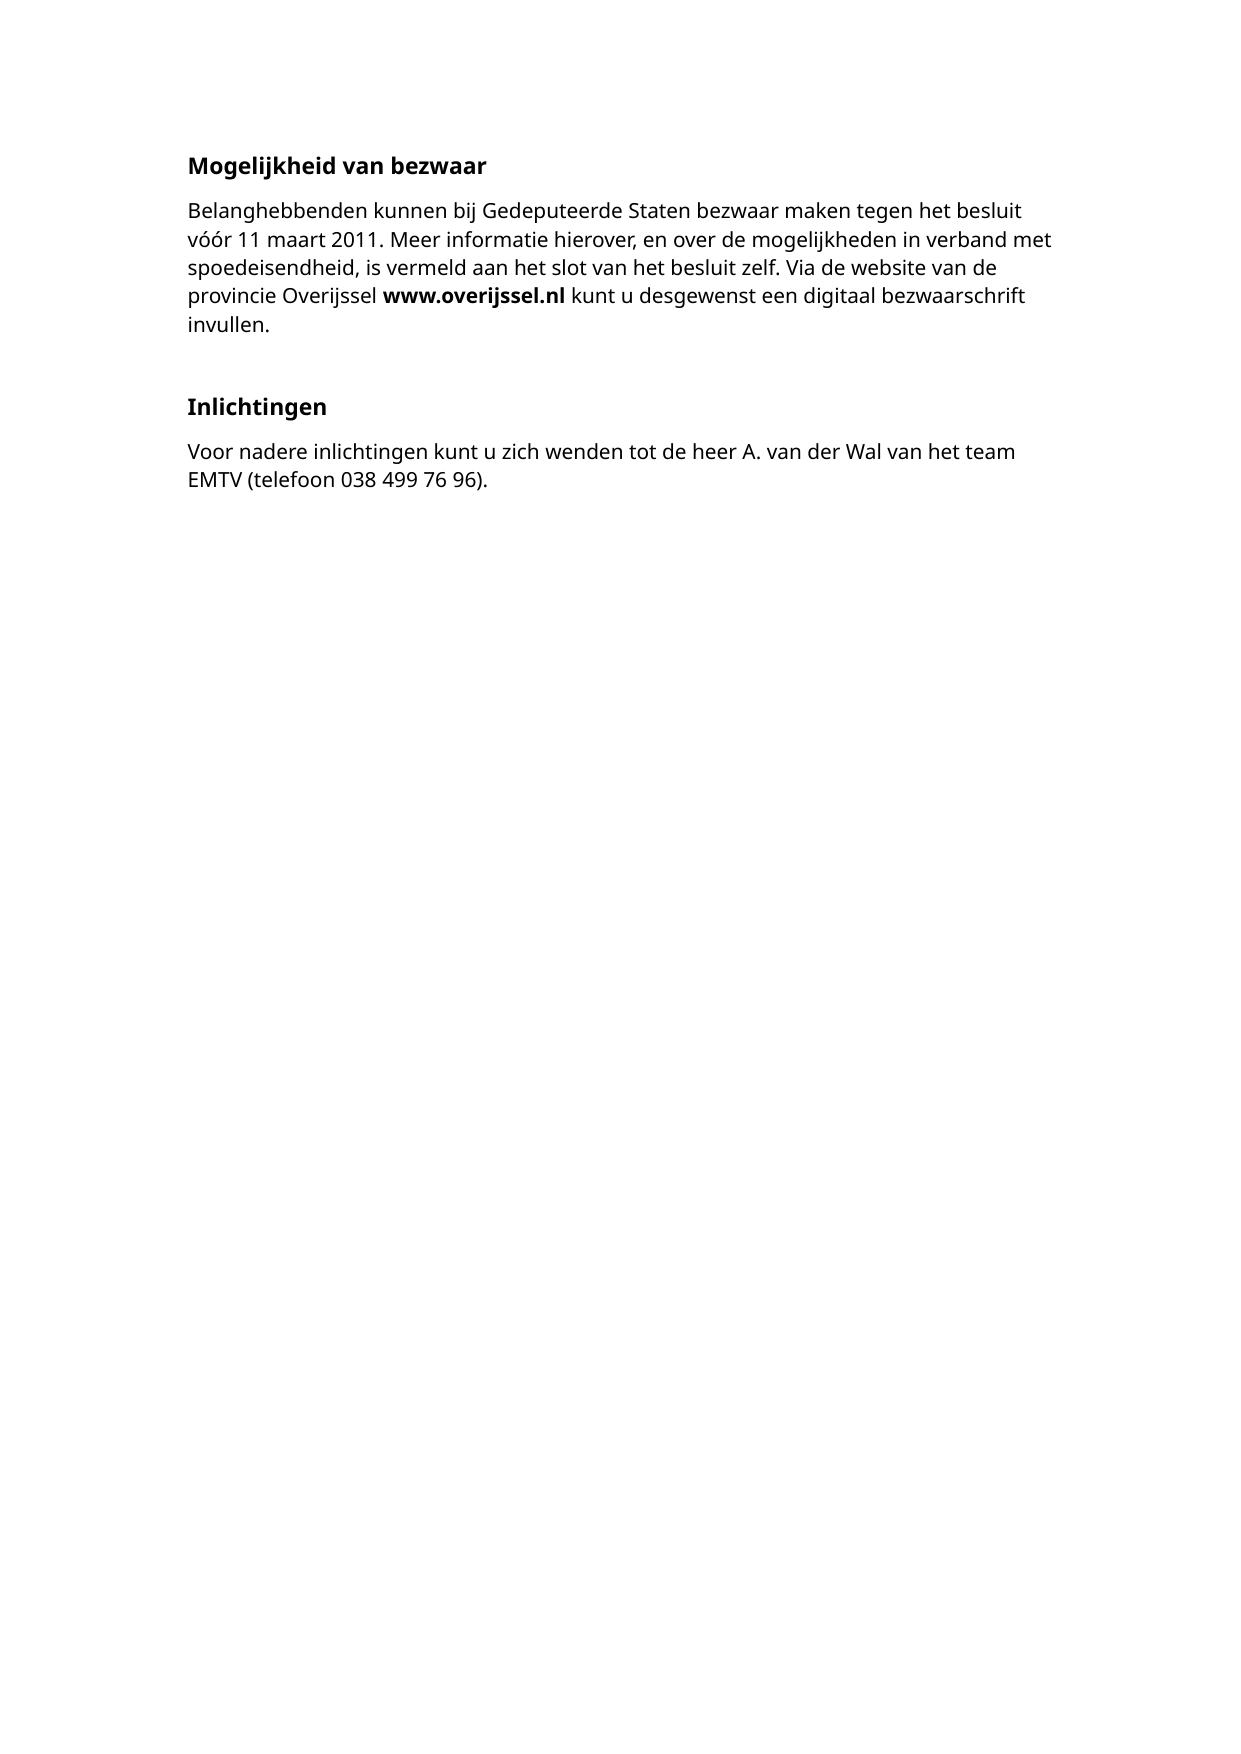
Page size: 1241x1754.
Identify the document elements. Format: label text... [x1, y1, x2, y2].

text Belanghebbenden kunnen bij Gedeputeerde Staten bezwaar maken tegen het besluit vóór 11 maart 2011. Meer informatie hierover, en over de mogelijkheden in verband met spoedeisendheid, is vermeld aan het slot van het besluit zelf. Via de website van de provincie Overijssel www.overijssel.nl kunt u desgewenst een digitaal bezwaarschrift invullen. [187, 196, 1053, 338]
subtitle Mogelijkheid van bezwaar [187, 150, 1053, 181]
text Voor nadere inlichtingen kunt u zich wenden tot de heer A. van der Wal van het team EMTV (telefoon 038 499 76 96). [187, 437, 1053, 494]
subtitle Inlichtingen [187, 391, 1053, 422]
